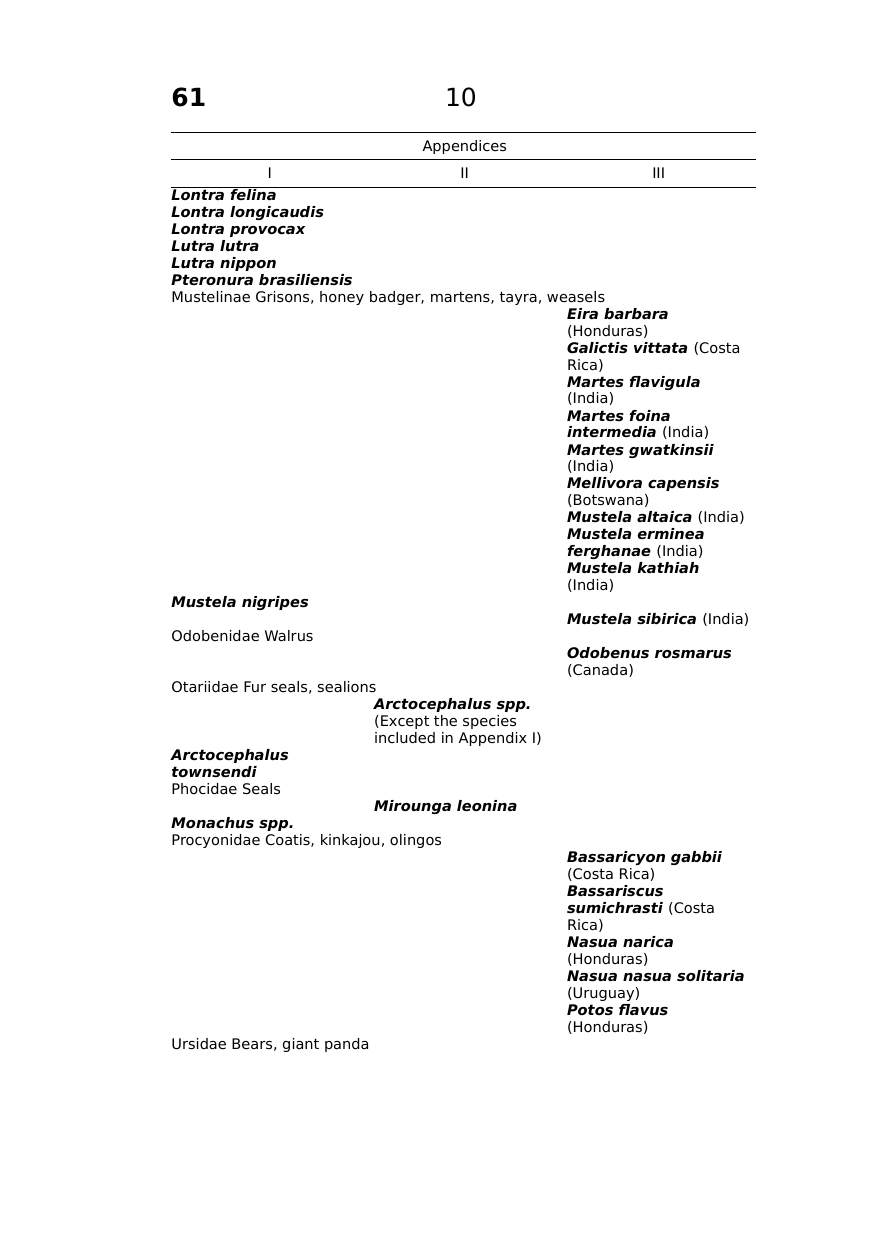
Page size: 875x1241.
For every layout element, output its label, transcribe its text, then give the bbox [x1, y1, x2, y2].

table_cell Lontra provocax [171, 221, 368, 238]
table_cell [368, 560, 561, 594]
table_cell [368, 1002, 561, 1036]
table_cell [561, 204, 756, 221]
table_cell [171, 934, 368, 968]
table_cell [368, 815, 561, 832]
table_cell [561, 815, 756, 832]
table_cell [171, 968, 368, 1002]
table_cell [171, 475, 368, 509]
table_cell [561, 188, 756, 204]
table_cell Lontra felina [171, 188, 368, 204]
table_cell [368, 849, 561, 883]
table_cell [368, 272, 561, 288]
table_cell [171, 798, 368, 815]
table_cell Martes foina intermedia (India) [561, 408, 756, 441]
table_cell Mustelinae Grisons, honey badger, martens, tayra, weasels [171, 289, 756, 306]
table_cell Mustela altaica (India) [561, 509, 756, 526]
table_cell [561, 272, 756, 288]
table_cell Eira barbara (Honduras) [561, 306, 756, 339]
table_cell [171, 340, 368, 373]
table_cell [368, 611, 561, 628]
table_cell Mellivora capensis (Botswana) [561, 475, 756, 509]
table_cell Mustela kathiah (India) [561, 560, 756, 594]
table_cell [368, 883, 561, 934]
table_cell [171, 374, 368, 407]
table_cell Phocidae Seals [171, 781, 756, 798]
table_cell Bassariscus sumichrasti (Costa Rica) [561, 883, 756, 934]
table_cell [368, 238, 561, 254]
table_cell Nasua narica (Honduras) [561, 934, 756, 968]
table_cell [171, 611, 368, 628]
table_cell Galictis vittata (Costa Rica) [561, 340, 756, 373]
table_header [171, 133, 368, 159]
table_cell [561, 747, 756, 781]
table_cell [561, 798, 756, 815]
table_cell Nasua nasua solitaria (Uruguay) [561, 968, 756, 1002]
table_cell [171, 696, 368, 747]
table_cell Bassaricyon gabbii (Costa Rica) [561, 849, 756, 883]
table_cell Lutra nippon [171, 255, 368, 272]
table_cell [368, 306, 561, 339]
table_cell [171, 526, 368, 560]
table_header [561, 133, 756, 159]
table_cell [368, 526, 561, 560]
table_cell [368, 475, 561, 509]
table_cell [368, 509, 561, 526]
table_cell Lontra longicaudis [171, 204, 368, 221]
table_cell Odobenus rosmarus (Canada) [561, 645, 756, 679]
table_cell [171, 509, 368, 526]
table_cell [171, 560, 368, 594]
table_cell [561, 696, 756, 747]
table_cell [171, 408, 368, 441]
table_cell [368, 188, 561, 204]
table_cell [561, 594, 756, 611]
table_cell Martes flavigula (India) [561, 374, 756, 407]
table_cell Otariidae Fur seals, sealions [171, 679, 756, 696]
table_cell [368, 408, 561, 441]
table_cell [368, 374, 561, 407]
table_cell [368, 255, 561, 272]
table_cell Mustela nigripes [171, 594, 368, 611]
table_cell [368, 968, 561, 1002]
table_cell Monachus spp. [171, 815, 368, 832]
table_cell [561, 255, 756, 272]
table_cell Lutra lutra [171, 238, 368, 254]
table_cell [368, 594, 561, 611]
table_cell [368, 934, 561, 968]
table_cell II [368, 160, 561, 187]
table_cell I [171, 160, 368, 187]
table_cell Arctocephalus townsendi [171, 747, 368, 781]
table_cell Mirounga leonina [368, 798, 561, 815]
table_cell [368, 340, 561, 373]
table_cell [171, 645, 368, 679]
table_cell [171, 849, 368, 883]
table_cell Mustela sibirica (India) [561, 611, 756, 628]
table_cell [171, 1002, 368, 1036]
table_cell Procyonidae Coatis, kinkajou, olingos [171, 832, 756, 849]
table_cell [368, 441, 561, 475]
table_cell [171, 441, 368, 475]
table_cell Pteronura brasiliensis [171, 272, 368, 288]
table_cell III [561, 160, 756, 187]
table_cell [368, 645, 561, 679]
table_cell Arctocephalus spp. (Except the species included in Appendix I) [368, 696, 561, 747]
table_cell [561, 221, 756, 238]
table_cell [368, 221, 561, 238]
table_cell [368, 204, 561, 221]
table_cell Odobenidae Walrus [171, 628, 756, 645]
table_cell Ursidae Bears, giant panda [171, 1036, 756, 1053]
table_header Appendices [368, 133, 561, 159]
table_cell Potos flavus (Honduras) [561, 1002, 756, 1036]
table_cell [368, 747, 561, 781]
table_cell Martes gwatkinsii (India) [561, 441, 756, 475]
table_cell [561, 238, 756, 254]
table_cell [171, 883, 368, 934]
table_cell [171, 306, 368, 339]
table_cell Mustela erminea ferghanae (India) [561, 526, 756, 560]
